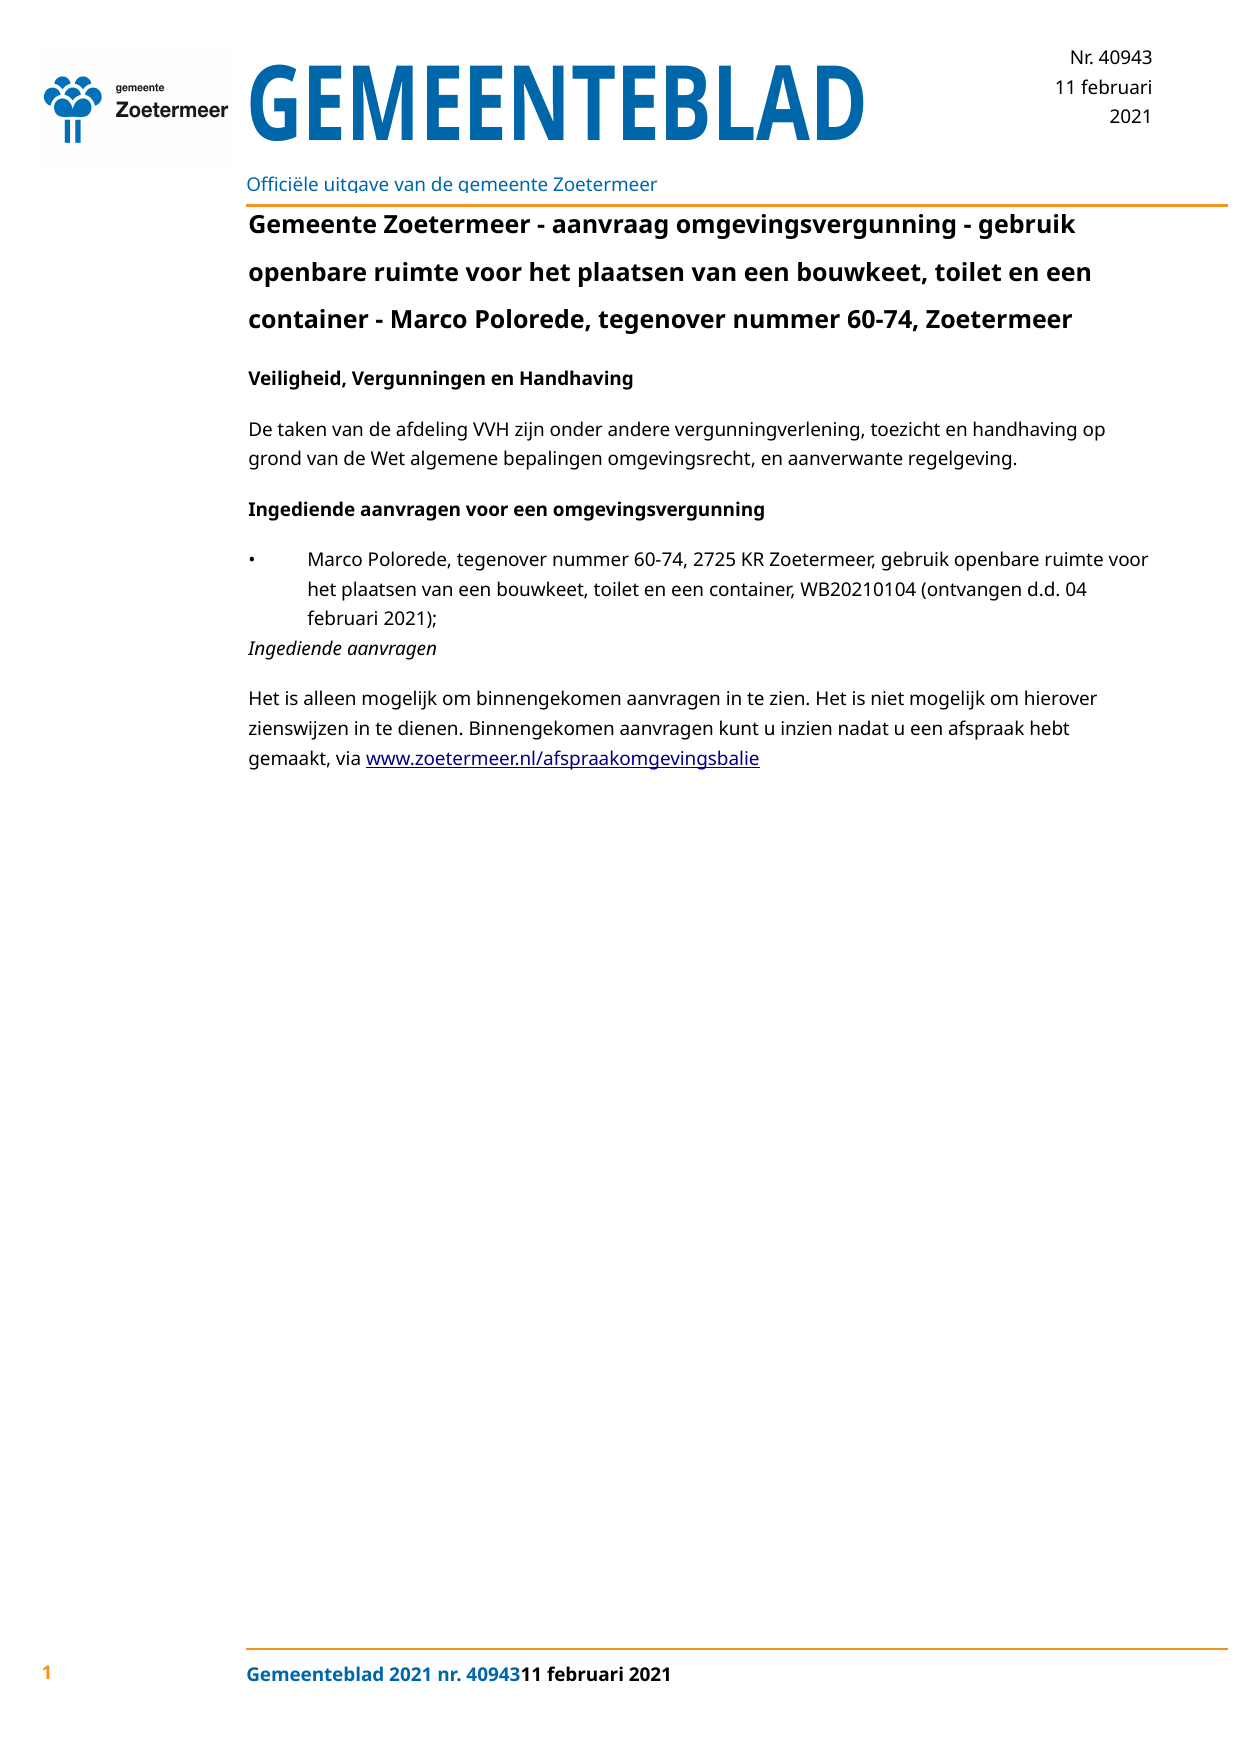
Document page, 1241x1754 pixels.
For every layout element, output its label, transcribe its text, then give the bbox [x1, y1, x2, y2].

text Het is alleen mogelijk om binnengekomen aanvragen in te zien. Het is niet mogelijk om hierover zienswijzen in te dienen. Binnengekomen aanvragen kunt u inzien nadat u een afspraak hebt gemaakt, via www.zoetermeer.nl/afspraakomgevingsbalie [248, 686, 1152, 770]
text Ingediende aanvragen [248, 635, 1152, 661]
text Gemeente Zoetermeer - aanvraag omgevingsvergunning - gebruik openbare ruimte voor het plaatsen van een bouwkeet, toilet en een container - Marco Polorede, tegenover nummer 60-74, Zoetermeer [248, 207, 1152, 336]
text De taken van de afdeling VVH zijn onder andere vergunningverlening, toezicht en handhaving op grond van de Wet algemene bepalingen omgevingsrecht, en aanverwante regelgeving. [248, 416, 1152, 471]
picture [41, 47, 231, 172]
list Marco Polorede, tegenover nummer 60-74, 2725 KR Zoetermeer, gebruik openbare ruimte voor het plaatsen van een bouwkeet, toilet en een container, WB20210104 (ontvangen d.d. 04 februari 2021); [248, 546, 1152, 631]
text Veiligheid, Vergunningen en Handhaving [248, 366, 1152, 391]
text Ingediende aanvragen voor een omgevingsvergunning [248, 496, 1152, 522]
